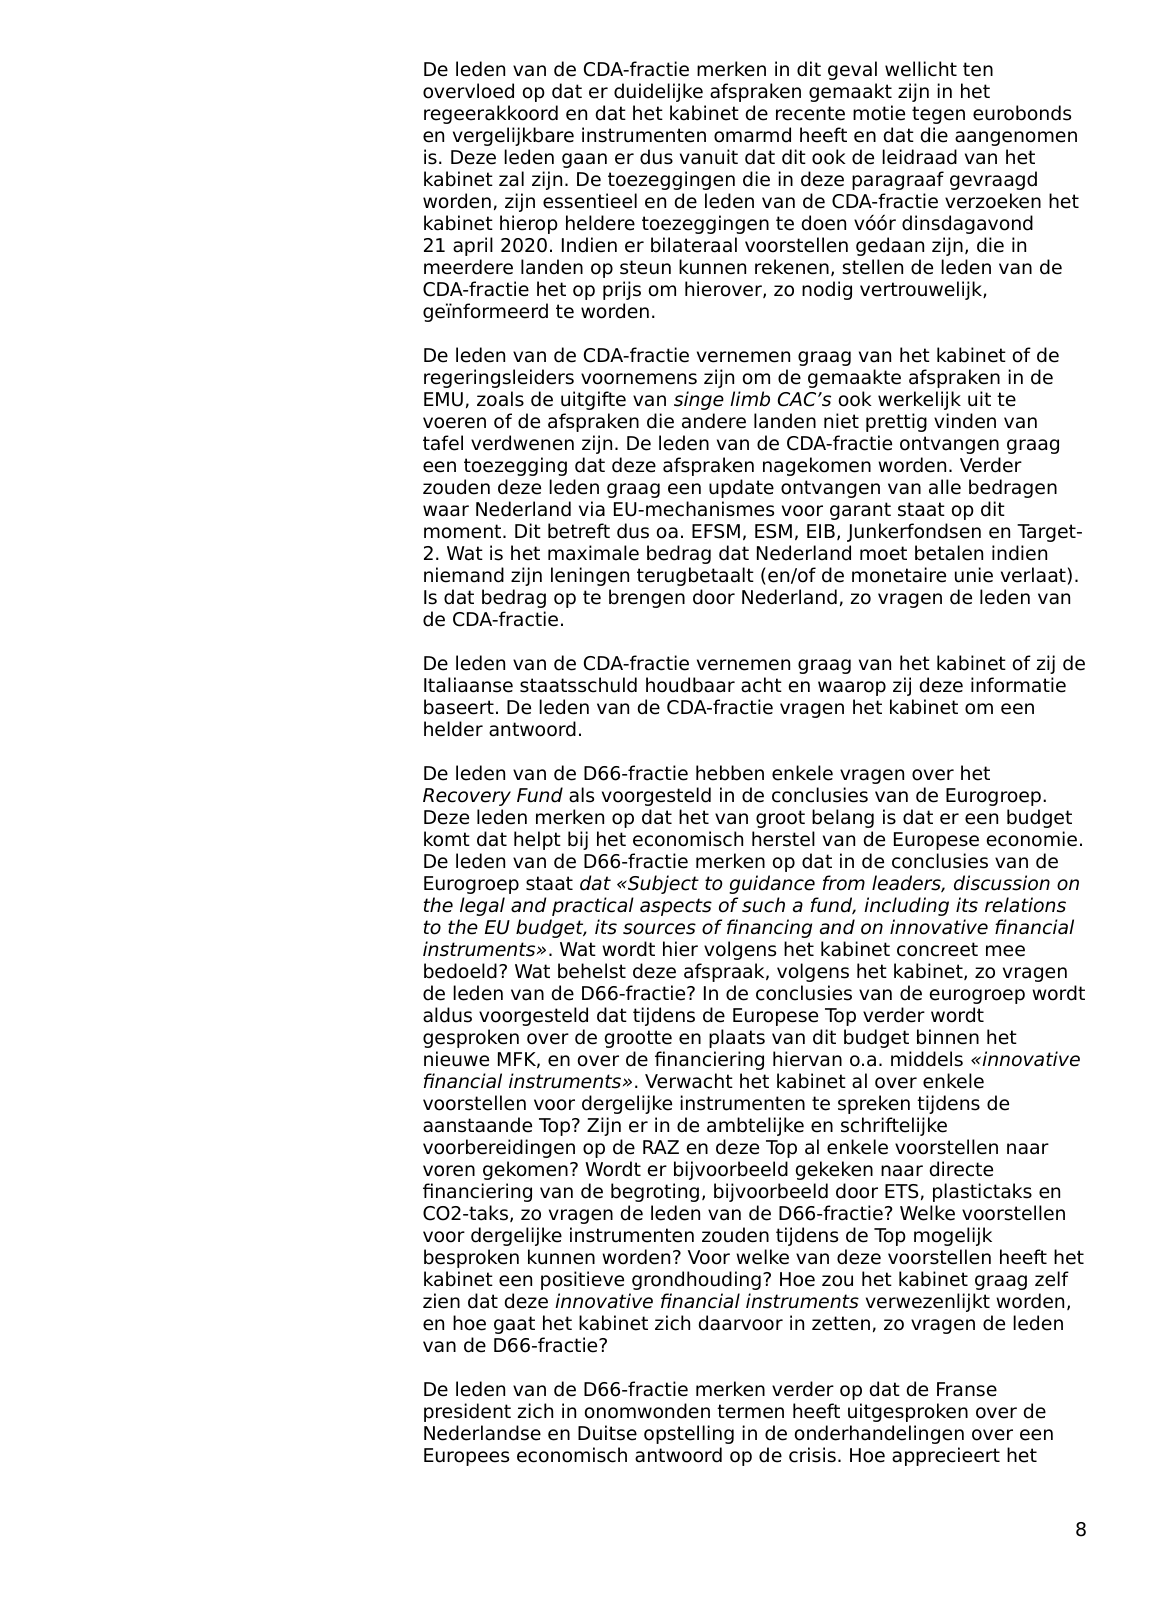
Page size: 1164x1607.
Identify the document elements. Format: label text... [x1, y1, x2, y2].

text De leden van de D66-fractie merken verder op dat de Franse president zich in onomwonden termen heeft uitgesproken over de Nederlandse en Duitse opstelling in de onderhandelingen over een Europees economisch antwoord op de crisis. Hoe apprecieert het [422, 1379, 1087, 1467]
text De leden van de CDA-fractie merken in dit geval wellicht ten overvloed op dat er duidelijke afspraken gemaakt zijn in het regeerakkoord en dat het kabinet de recente motie tegen eurobonds en vergelijkbare instrumenten omarmd heeft en dat die aangenomen is. Deze leden gaan er dus vanuit dat dit ook de leidraad van het kabinet zal zijn. De toezeggingen die in deze paragraaf gevraagd worden, zijn essentieel en de leden van de CDA-fractie verzoeken het kabinet hierop heldere toezeggingen te doen vóór dinsdagavond 21 april 2020. Indien er bilateraal voorstellen gedaan zijn, die in meerdere landen op steun kunnen rekenen, stellen de leden van de CDA-fractie het op prijs om hierover, zo nodig vertrouwelijk, geïnformeerd te worden. [422, 59, 1087, 323]
text De leden van de D66-fractie hebben enkele vragen over het Recovery Fund als voorgesteld in de conclusies van de Eurogroep. Deze leden merken op dat het van groot belang is dat er een budget komt dat helpt bij het economisch herstel van de Europese economie. De leden van de D66-fractie merken op dat in de conclusies van de Eurogroep staat dat «Subject to guidance from leaders, discussion on the legal and practical aspects of such a fund, including its relations to the EU budget, its sources of financing and on innovative financial instruments». Wat wordt hier volgens het kabinet concreet mee bedoeld? Wat behelst deze afspraak, volgens het kabinet, zo vragen de leden van de D66-fractie? In de conclusies van de eurogroep wordt aldus voorgesteld dat tijdens de Europese Top verder wordt gesproken over de grootte en plaats van dit budget binnen het nieuwe MFK, en over de financiering hiervan o.a. middels «innovative financial instruments». Verwacht het kabinet al over enkele voorstellen voor dergelijke instrumenten te spreken tijdens de aanstaande Top? Zijn er in de ambtelijke en schriftelijke voorbereidingen op de RAZ en deze Top al enkele voorstellen naar voren gekomen? Wordt er bijvoorbeeld gekeken naar directe financiering van de begroting, bijvoorbeeld door ETS, plastictaks en CO2-taks, zo vragen de leden van de D66-fractie? Welke voorstellen voor dergelijke instrumenten zouden tijdens de Top mogelijk besproken kunnen worden? Voor welke van deze voorstellen heeft het kabinet een positieve grondhouding? Hoe zou het kabinet graag zelf zien dat deze innovative financial instruments verwezenlijkt worden, en hoe gaat het kabinet zich daarvoor in zetten, zo vragen de leden van de D66-fractie? [422, 763, 1087, 1356]
text De leden van de CDA-fractie vernemen graag van het kabinet of zij de Italiaanse staatsschuld houdbaar acht en waarop zij deze informatie baseert. De leden van de CDA-fractie vragen het kabinet om een helder antwoord. [422, 653, 1087, 741]
text De leden van de CDA-fractie vernemen graag van het kabinet of de regeringsleiders voornemens zijn om de gemaakte afspraken in de EMU, zoals de uitgifte van singe limb CAC’s ook werkelijk uit te voeren of de afspraken die andere landen niet prettig vinden van tafel verdwenen zijn. De leden van de CDA-fractie ontvangen graag een toezegging dat deze afspraken nagekomen worden. Verder zouden deze leden graag een update ontvangen van alle bedragen waar Nederland via EU-mechanismes voor garant staat op dit moment. Dit betreft dus oa. EFSM, ESM, EIB, Junkerfondsen en Target-2. Wat is het maximale bedrag dat Nederland moet betalen indien niemand zijn leningen terugbetaalt (en/of de monetaire unie verlaat). Is dat bedrag op te brengen door Nederland, zo vragen de leden van de CDA-fractie. [422, 345, 1087, 631]
